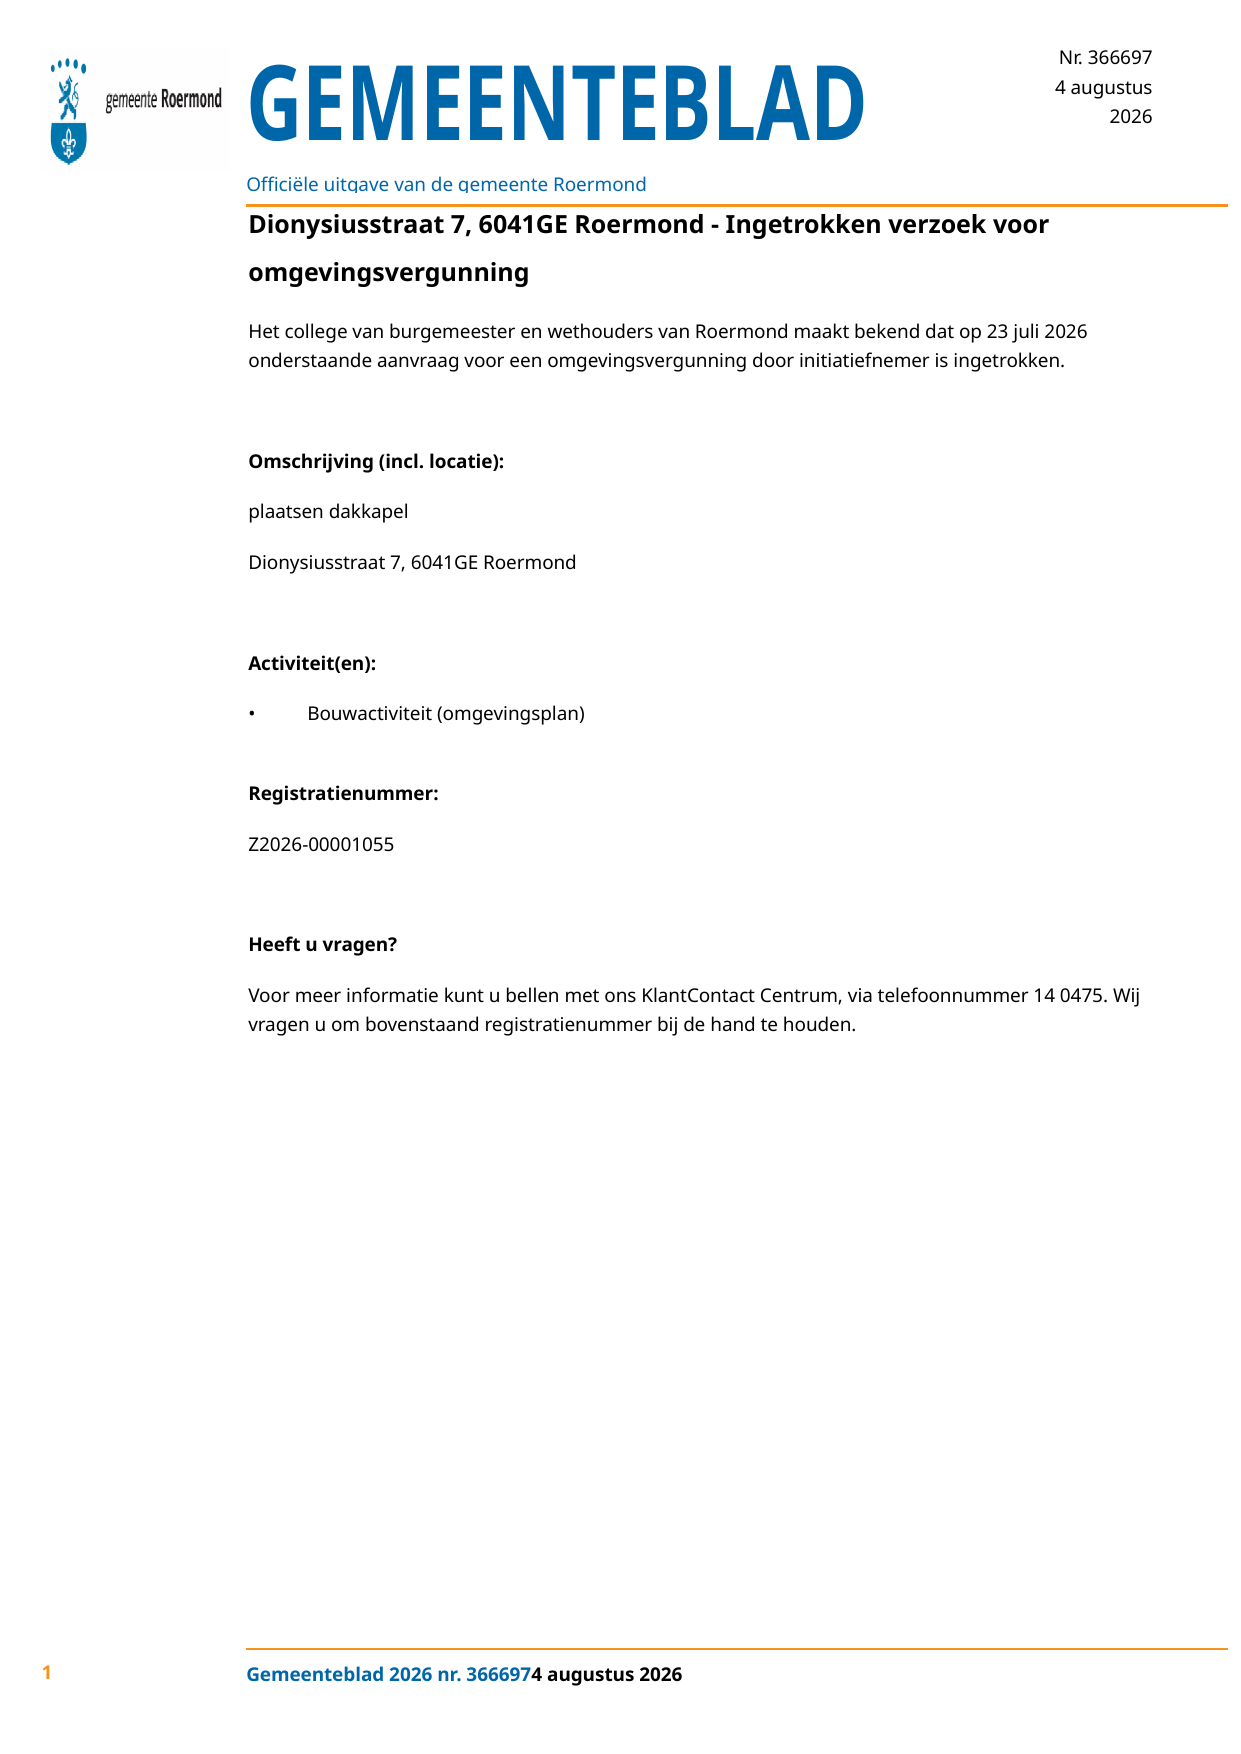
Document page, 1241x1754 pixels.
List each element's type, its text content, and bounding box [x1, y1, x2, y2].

text Omschrijving (incl. locatie): [248, 448, 1152, 474]
text Z2026-00001055 [248, 831, 1152, 857]
text Het college van burgemeester en wethouders van Roermond maakt bekend dat op 23 juli 2026 onderstaande aanvraag voor een omgevingsvergunning door initiatiefnemer is ingetrokken. [248, 318, 1152, 373]
text Activiteit(en): [248, 650, 1152, 676]
text Dionysiusstraat 7, 6041GE Roermond - Ingetrokken verzoek voor omgevingsvergunning [248, 207, 1152, 288]
text Dionysiusstraat 7, 6041GE Roermond [248, 549, 1152, 575]
picture [41, 47, 231, 172]
text Voor meer informatie kunt u bellen met ons KlantContact Centrum, via telefoonnummer 14 0475. Wij vragen u om bovenstaand registratienummer bij de hand te houden. [248, 982, 1152, 1037]
text Registratienummer: [248, 780, 1152, 806]
text Heeft u vragen? [248, 932, 1152, 957]
text plaatsen dakkapel [248, 499, 1152, 524]
list Bouwactiviteit (omgevingsplan) [248, 700, 1152, 726]
